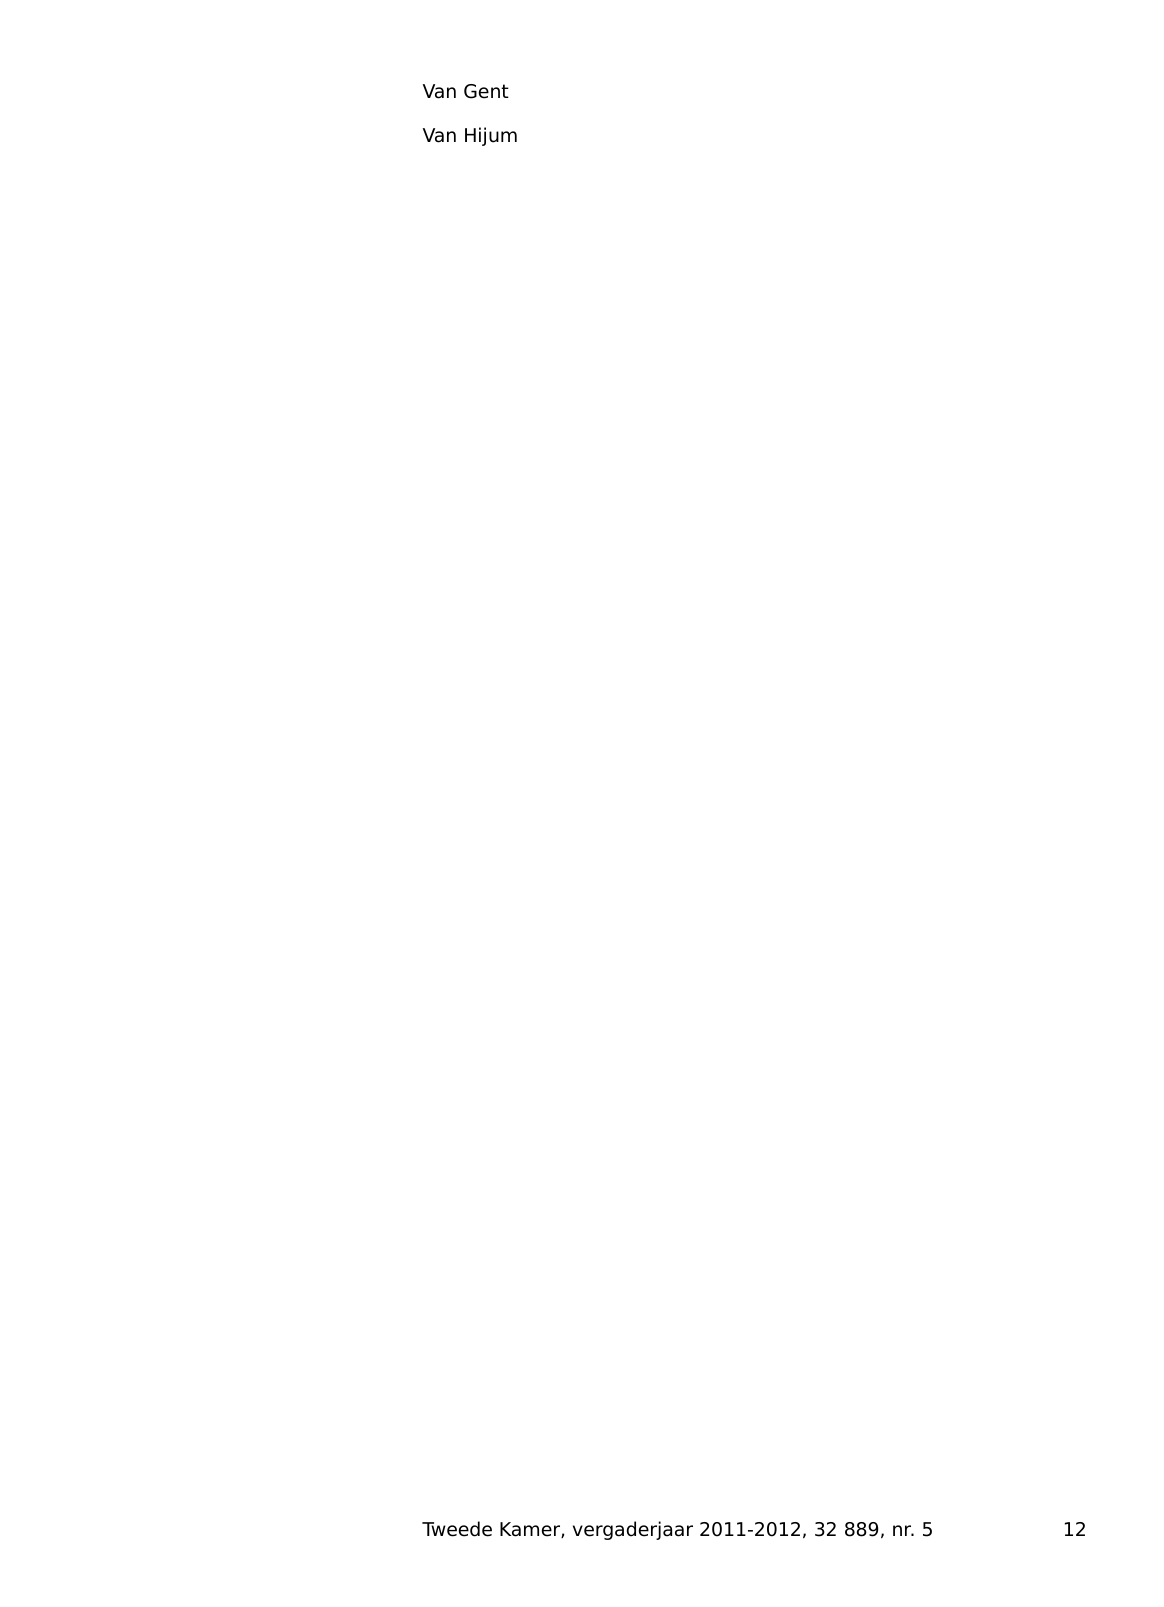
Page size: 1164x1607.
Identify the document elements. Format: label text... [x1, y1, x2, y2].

text Van Gent Van Hijum [422, 59, 1087, 147]
